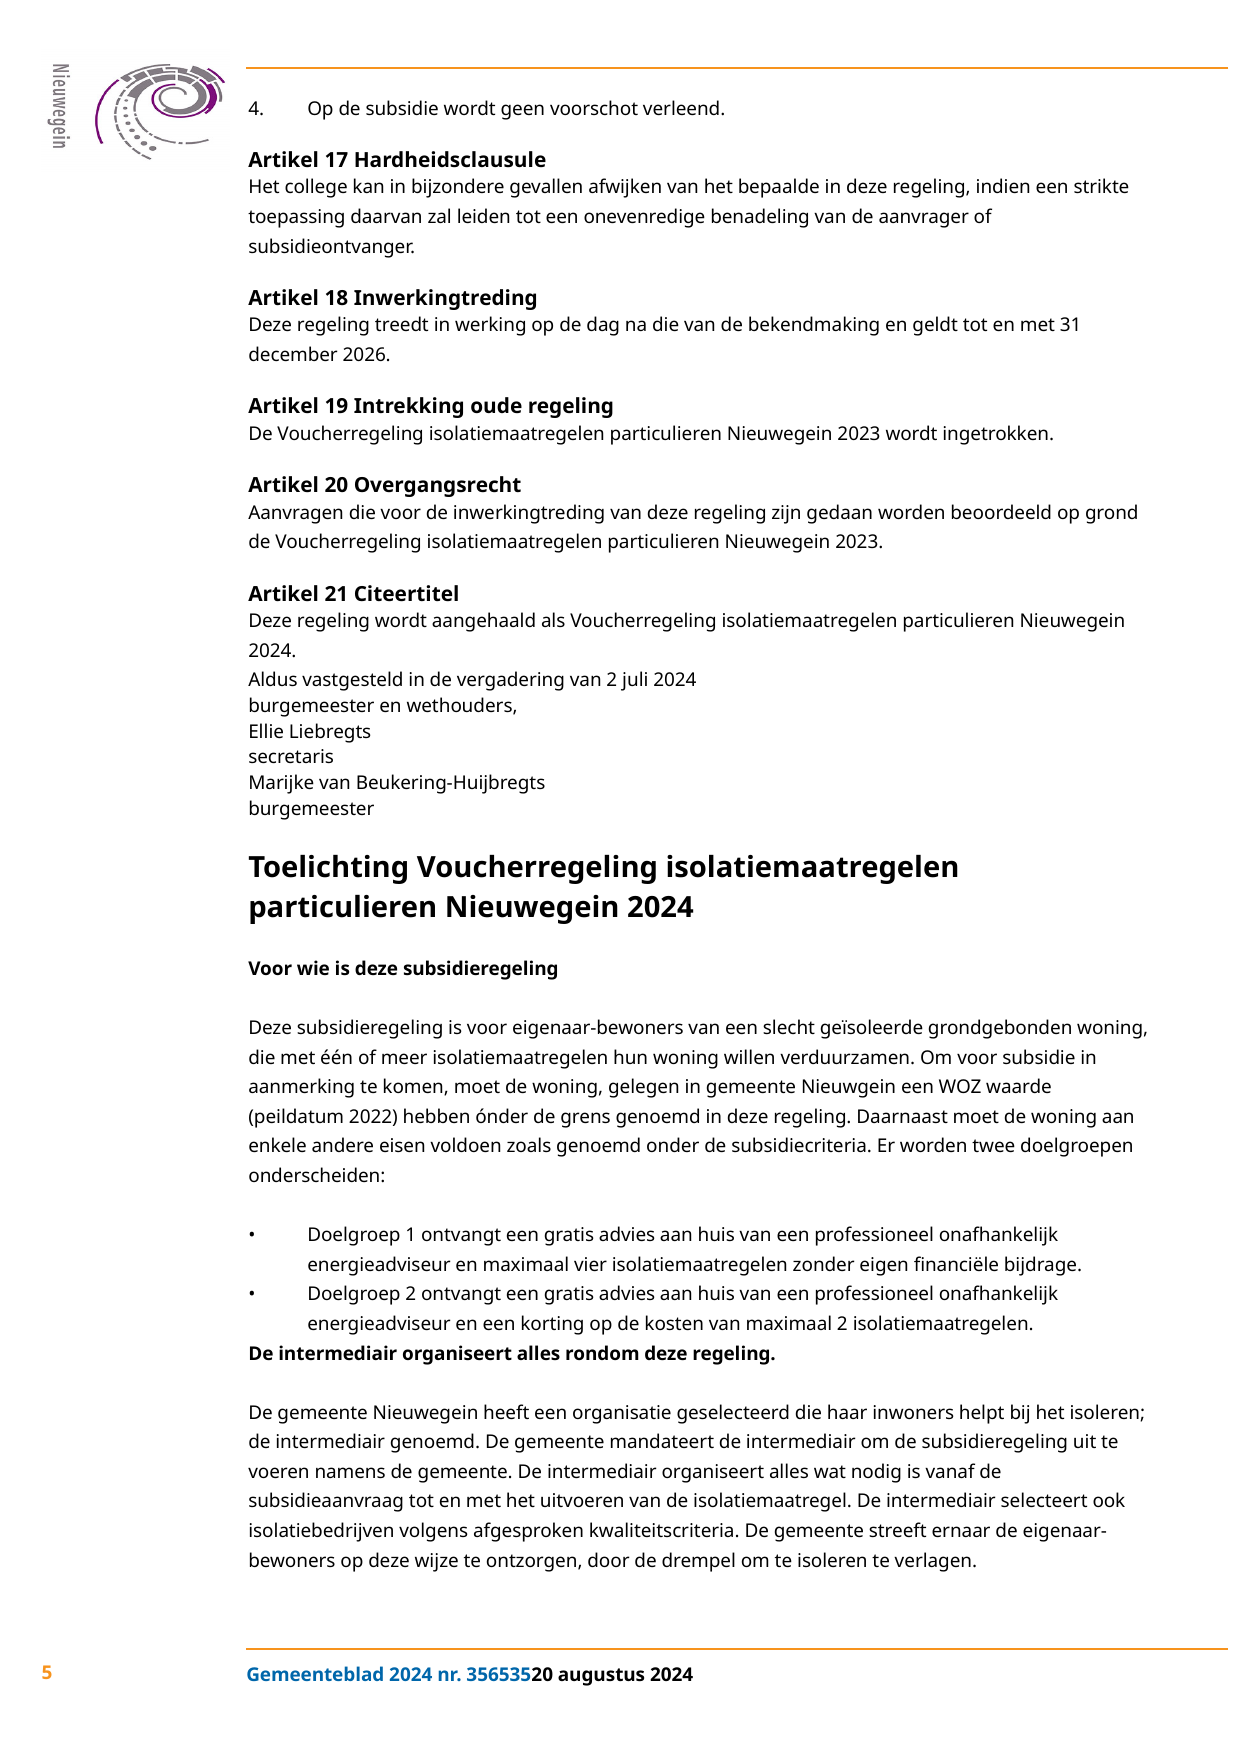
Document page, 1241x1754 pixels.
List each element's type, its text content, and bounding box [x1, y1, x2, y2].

text burgemeester [248, 795, 1152, 821]
text Artikel 20 Overgangsrecht [248, 471, 1152, 499]
picture [41, 47, 231, 172]
text De gemeente Nieuwegein heeft een organisatie geselecteerd die haar inwoners helpt bij het isoleren; de intermediair genoemd. De gemeente mandateert de intermediair om de subsidieregeling uit te voeren namens de gemeente. De intermediair organiseert alles wat nodig is vanaf de subsidieaanvraag tot en met het uitvoeren van de isolatiemaatregel. De intermediair selecteert ook isolatiebedrijven volgens afgesproken kwaliteitscriteria. De gemeente streeft ernaar de eigenaar-bewoners op deze wijze te ontzorgen, door de drempel om te isoleren te verlagen. [248, 1399, 1152, 1573]
text secretaris [248, 744, 1152, 769]
list Doelgroep 1 ontvangt een gratis advies aan huis van een professioneel onafhankelijk energieadviseur en maximaal vier isolatiemaatregelen zonder eigen financiële bijdrage. [248, 1221, 1152, 1277]
text Artikel 19 Intrekking oude regeling [248, 392, 1152, 420]
text De Voucherregeling isolatiemaatregelen particulieren Nieuwegein 2023 wordt ingetrokken. [248, 420, 1152, 446]
text Aanvragen die voor de inwerkingtreding van deze regeling zijn gedaan worden beoordeeld op grond de Voucherregeling isolatiemaatregelen particulieren Nieuwegein 2023. [248, 499, 1152, 554]
text Ellie Liebregts [248, 718, 1152, 744]
text Deze subsidieregeling is voor eigenaar-bewoners van een slecht geïsoleerde grondgebonden woning, die met één of meer isolatiemaatregelen hun woning willen verduurzamen. Om voor subsidie in aanmerking te komen, moet de woning, gelegen in gemeente Nieuwgein een WOZ waarde (peildatum 2022) hebben ónder de grens genoemd in deze regeling. Daarnaast moet de woning aan enkele andere eisen voldoen zoals genoemd onder de subsidiecriteria. Er worden twee doelgroepen onderscheiden: [248, 1014, 1152, 1188]
text Artikel 18 Inwerkingtreding [248, 283, 1152, 312]
text Deze regeling treedt in werking op de dag na die van de bekendmaking en geldt tot en met 31 december 2026. [248, 312, 1152, 367]
list Op de subsidie wordt geen voorschot verleend. [248, 95, 1152, 121]
text burgemeester en wethouders, [248, 692, 1152, 718]
text Deze regeling wordt aangehaald als Voucherregeling isolatiemaatregelen particulieren Nieuwegein 2024. [248, 607, 1152, 663]
text Voor wie is deze subsidieregeling [248, 955, 1152, 981]
text Het college kan in bijzondere gevallen afwijken van het bepaalde in deze regeling, indien een strikte toepassing daarvan zal leiden tot een onevenredige benadeling van de aanvrager of subsidieontvanger. [248, 174, 1152, 258]
text Artikel 21 Citeertitel [248, 579, 1152, 607]
text Artikel 17 Hardheidsclausule [248, 145, 1152, 174]
text Toelichting Voucherregeling isolatiemaatregelen particulieren Nieuwegein 2024 [248, 847, 1152, 926]
list Doelgroep 2 ontvangt een gratis advies aan huis van een professioneel onafhankelijk energieadviseur en een korting op de kosten van maximaal 2 isolatiemaatregelen. [248, 1281, 1152, 1336]
text Aldus vastgesteld in de vergadering van 2 juli 2024 [248, 667, 1152, 692]
text Marijke van Beukering-Huijbregts [248, 769, 1152, 795]
text De intermediair organiseert alles rondom deze regeling. [248, 1340, 1152, 1366]
